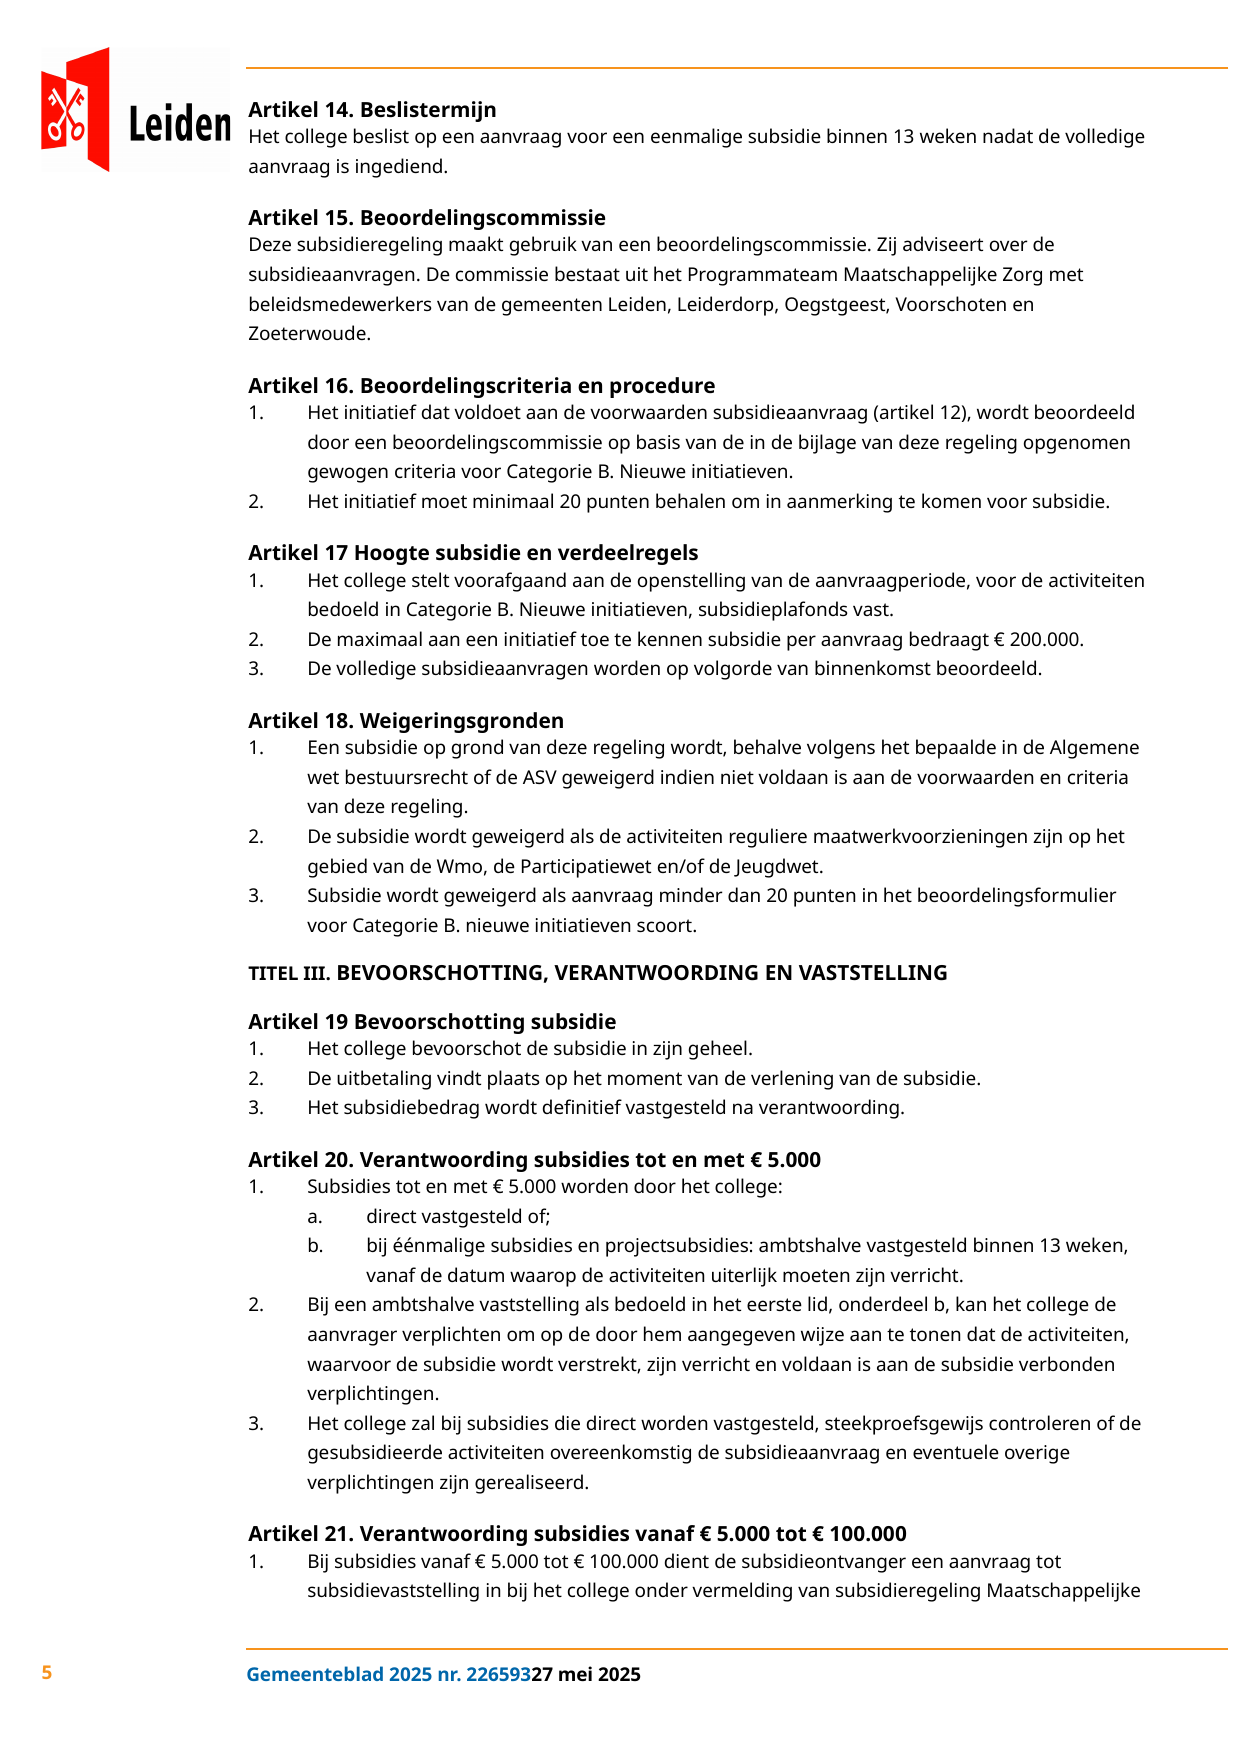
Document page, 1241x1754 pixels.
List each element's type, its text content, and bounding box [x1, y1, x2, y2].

list Het college stelt voorafgaand aan de openstelling van de aanvraagperiode, voor de activiteiten bedoeld in Categorie B. Nieuwe initiatieven, subsidieplafonds vast. [248, 567, 1152, 622]
text Deze subsidieregeling maakt gebruik van een beoordelingscommissie. Zij adviseert over de subsidieaanvragen. De commissie bestaat uit het Programmateam Maatschappelijke Zorg met beleidsmedewerkers van de gemeenten Leiden, Leiderdorp, Oegstgeest, Voorschoten en Zoeterwoude. [248, 232, 1152, 346]
list Subsidie wordt geweigerd als aanvraag minder dan 20 punten in het beoordelingsformulier voor Categorie B. nieuwe initiatieven scoort. [248, 882, 1152, 938]
text Artikel 20. Verantwoording subsidies tot en met € 5.000 [248, 1145, 1152, 1173]
list direct vastgesteld of; [307, 1203, 1152, 1229]
list De maximaal aan een initiatief toe te kennen subsidie per aanvraag bedraagt € 200.000. [248, 626, 1152, 652]
list bij éénmalige subsidies en projectsubsidies: ambtshalve vastgesteld binnen 13 weken, vanaf de datum waarop de activiteiten uiterlijk moeten zijn verricht. [307, 1232, 1152, 1288]
list Bij een ambtshalve vaststelling als bedoeld in het eerste lid, onderdeel b, kan het college de aanvrager verplichten om op de door hem aangegeven wijze aan te tonen dat de activiteiten, waarvoor de subsidie wordt verstrekt, zijn verricht en voldaan is aan de subsidie verbonden verplichtingen. [248, 1292, 1152, 1406]
text Het college beslist op een aanvraag voor een eenmalige subsidie binnen 13 weken nadat de volledige aanvraag is ingediend. [248, 123, 1152, 178]
list De subsidie wordt geweigerd als de activiteiten reguliere maatwerkvoorzieningen zijn op het gebied van de Wmo, de Participatiewet en/of de Jeugdwet. [248, 823, 1152, 878]
text Artikel 17 Hoogte subsidie en verdeelregels [248, 538, 1152, 567]
text Artikel 19 Bevoorschotting subsidie [248, 1007, 1152, 1035]
list De volledige subsidieaanvragen worden op volgorde van binnenkomst beoordeeld. [248, 656, 1152, 681]
list Het college bevoorschot de subsidie in zijn geheel. [248, 1035, 1152, 1061]
text Artikel 14. Beslistermijn [248, 95, 1152, 123]
list De uitbetaling vindt plaats op het moment van de verlening van de subsidie. [248, 1065, 1152, 1091]
text Artikel 21. Verantwoording subsidies vanaf € 5.000 tot € 100.000 [248, 1519, 1152, 1548]
text Artikel 15. Beoordelingscommissie [248, 203, 1152, 232]
text Artikel 18. Weigeringsgronden [248, 706, 1152, 734]
list Het initiatief moet minimaal 20 punten behalen om in aanmerking te komen voor subsidie. [248, 488, 1152, 514]
list Bij subsidies vanaf € 5.000 tot € 100.000 dient de subsidieontvanger een aanvraag tot subsidievaststelling in bij het college onder vermelding van subsidieregeling Maatschappelijke [248, 1548, 1152, 1603]
picture [41, 47, 231, 172]
text TITEL III. BEVOORSCHOTTING, VERANTWOORDING EN VASTSTELLING [248, 958, 1152, 986]
list Een subsidie op grond van deze regeling wordt, behalve volgens het bepaalde in de Algemene wet bestuursrecht of de ASV geweigerd indien niet voldaan is aan de voorwaarden en criteria van deze regeling. [248, 734, 1152, 819]
list Subsidies tot en met € 5.000 worden door het college: [248, 1173, 1152, 1199]
list Het college zal bij subsidies die direct worden vastgesteld, steekproefsgewijs controleren of de gesubsidieerde activiteiten overeenkomstig de subsidieaanvraag en eventuele overige verplichtingen zijn gerealiseerd. [248, 1410, 1152, 1495]
list Het initiatief dat voldoet aan de voorwaarden subsidieaanvraag (artikel 12), wordt beoordeeld door een beoordelingscommissie op basis van de in de bijlage van deze regeling opgenomen gewogen criteria voor Categorie B. Nieuwe initiatieven. [248, 399, 1152, 484]
text Artikel 16. Beoordelingscriteria en procedure [248, 371, 1152, 399]
list Het subsidiebedrag wordt definitief vastgesteld na verantwoording. [248, 1094, 1152, 1120]
